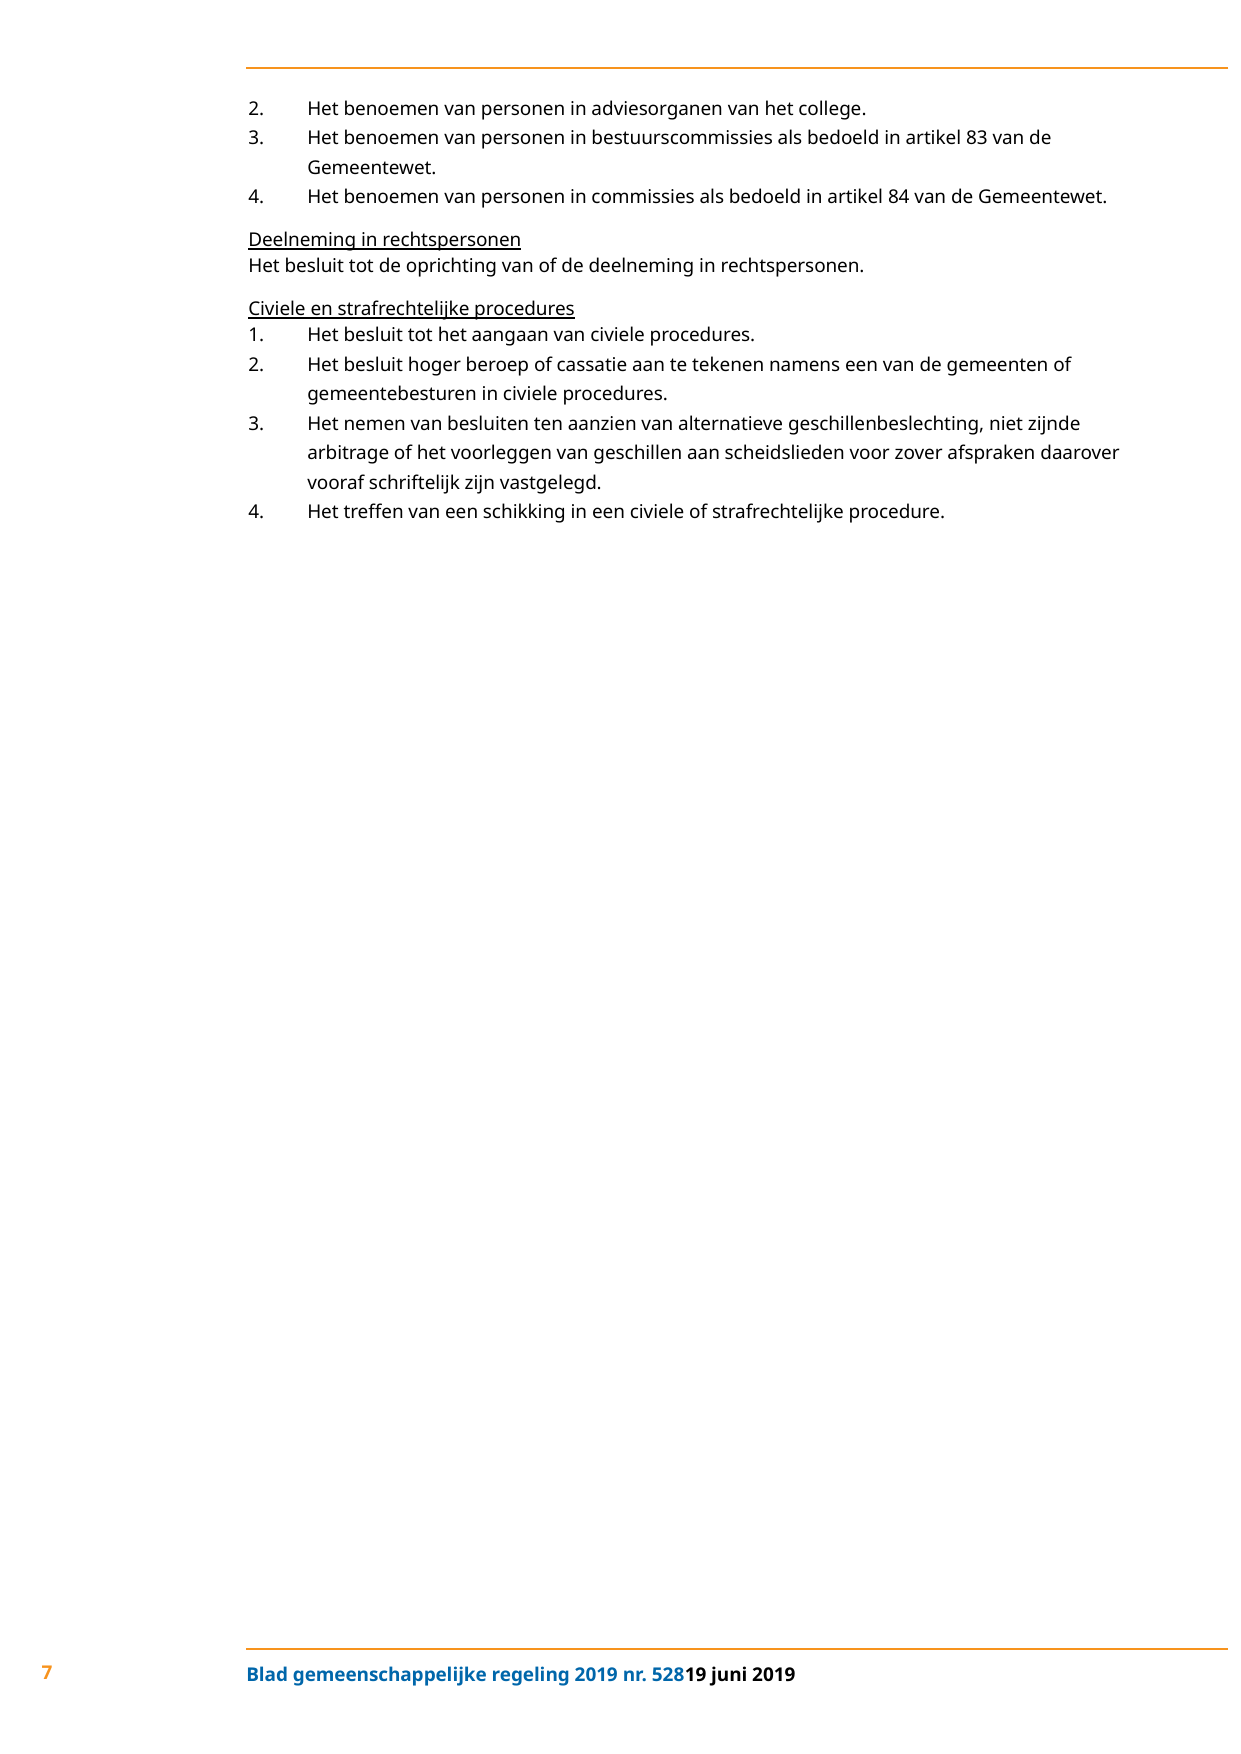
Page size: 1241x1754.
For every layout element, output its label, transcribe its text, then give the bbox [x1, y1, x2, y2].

list Het nemen van besluiten ten aanzien van alternatieve geschillenbeslechting, niet zijnde arbitrage of het voorleggen van geschillen aan scheidslieden voor zover afspraken daarover vooraf schriftelijk zijn vastgelegd. [248, 410, 1152, 495]
list Het benoemen van personen in commissies als bedoeld in artikel 84 van de Gemeentewet. [248, 183, 1152, 209]
text Deelneming in rechtspersonen [248, 227, 1152, 252]
list Het besluit tot het aangaan van civiele procedures. [248, 321, 1152, 347]
list Het besluit hoger beroep of cassatie aan te tekenen namens een van de gemeenten of gemeentebesturen in civiele procedures. [248, 351, 1152, 406]
list Het treffen van een schikking in een civiele of strafrechtelijke procedure. [248, 499, 1152, 524]
picture [41, 47, 231, 172]
list Het benoemen van personen in adviesorganen van het college. [248, 95, 1152, 121]
list Het benoemen van personen in bestuurscommissies als bedoeld in artikel 83 van de Gemeentewet. [248, 124, 1152, 180]
text Civiele en strafrechtelijke procedures [248, 296, 1152, 321]
text Het besluit tot de oprichting van of de deelneming in rechtspersonen. [248, 252, 1152, 278]
